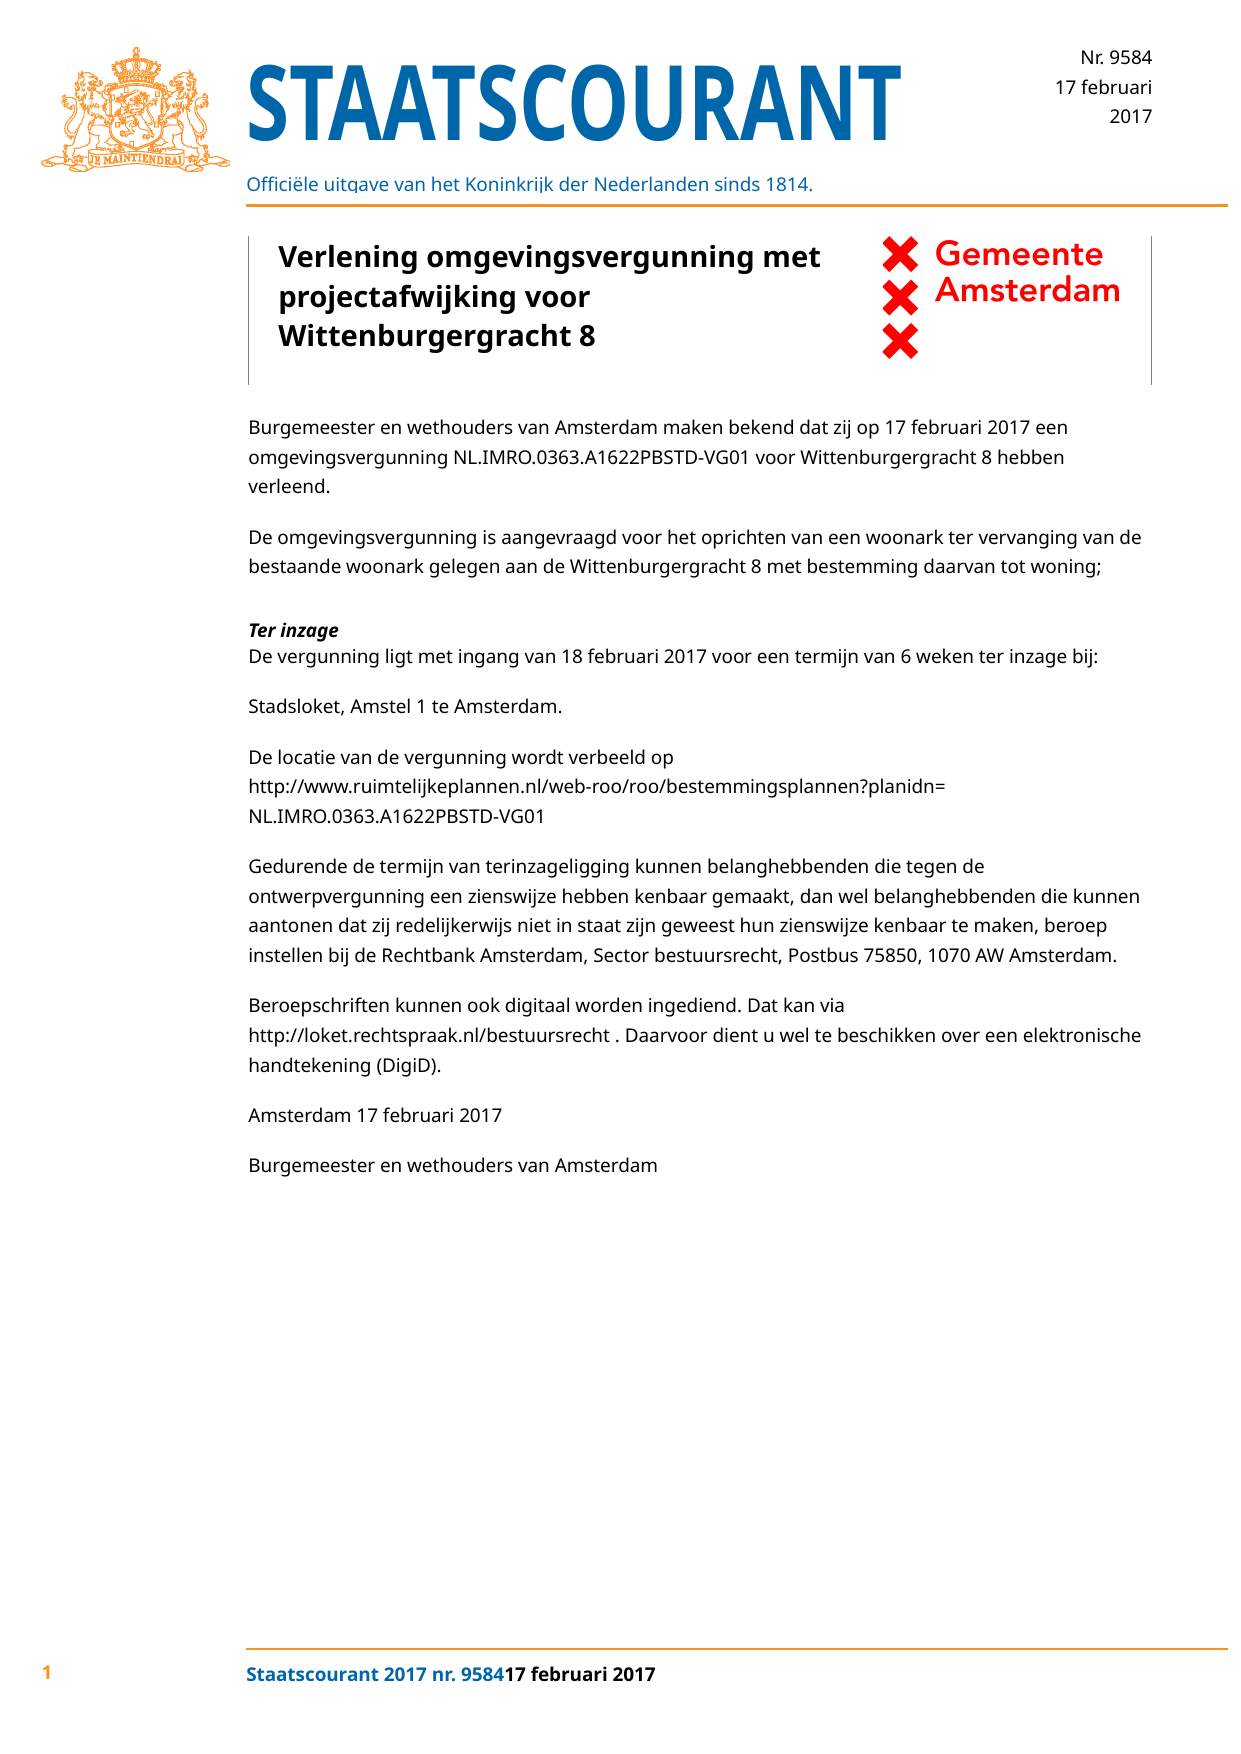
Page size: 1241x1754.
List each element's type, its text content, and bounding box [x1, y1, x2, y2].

text De omgevingsvergunning is aangevraagd voor het oprichten van een woonark ter vervanging van de bestaande woonark gelegen aan de Wittenburgergracht 8 met bestemming daarvan tot woning; [248, 524, 1152, 579]
picture [882, 236, 1119, 359]
text Amsterdam 17 februari 2017 [248, 1102, 1152, 1128]
text Stadsloket, Amstel 1 te Amsterdam. [248, 693, 1152, 719]
text De vergunning ligt met ingang van 18 februari 2017 voor een termijn van 6 weken ter inzage bij: [248, 643, 1152, 669]
text Beroepschriften kunnen ook digitaal worden ingediend. Dat kan via http://loket.rechtspraak.nl/bestuursrecht . Daarvoor dient u wel te beschikken over een elektronische handtekening (DigiD). [248, 993, 1152, 1078]
text Burgemeester en wethouders van Amsterdam [248, 1153, 1152, 1178]
table_header Verlening omgevingsvergunning met projectafwijking voor Wittenburgergracht 8 [249, 236, 850, 385]
table_header [850, 236, 1151, 385]
text Ter inzage [248, 617, 1152, 643]
picture [41, 47, 231, 172]
text De locatie van de vergunning wordt verbeeld op http://www.ruimtelijkeplannen.nl/web-roo/roo/bestemmingsplannen?planidn= NL.IMRO.0363.A1622PBSTD-VG01 [248, 744, 1152, 829]
text Gedurende de termijn van terinzageligging kunnen belanghebbenden die tegen de ontwerpvergunning een zienswijze hebben kenbaar gemaakt, dan wel belanghebbenden die kunnen aantonen dat zij redelijkerwijs niet in staat zijn geweest hun zienswijze kenbaar te maken, beroep instellen bij de Rechtbank Amsterdam, Sector bestuursrecht, Postbus 75850, 1070 AW Amsterdam. [248, 853, 1152, 968]
text Burgemeester en wethouders van Amsterdam maken bekend dat zij op 17 februari 2017 een omgevingsvergunning NL.IMRO.0363.A1622PBSTD-VG01 voor Wittenburgergracht 8 hebben verleend. [248, 414, 1152, 499]
